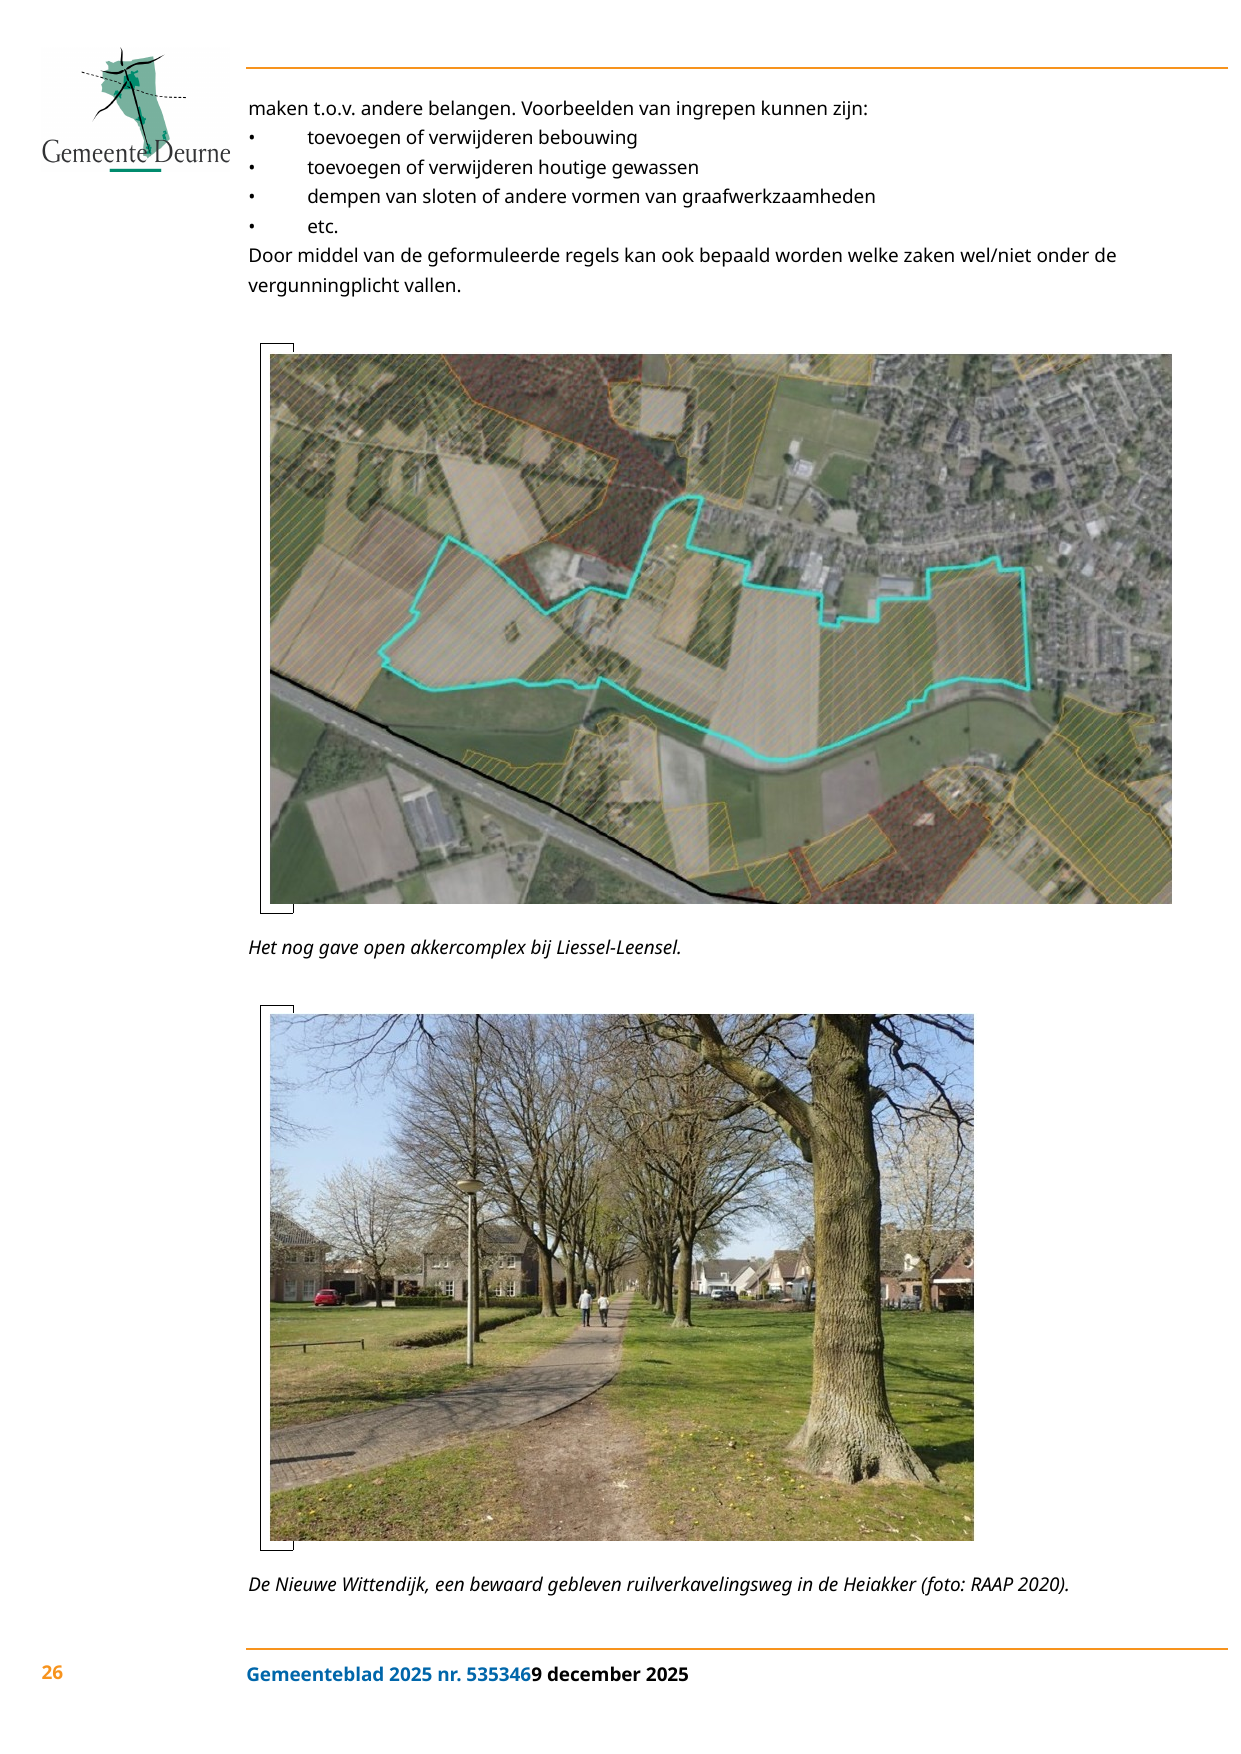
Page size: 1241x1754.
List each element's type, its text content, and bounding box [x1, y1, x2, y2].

list dempen van sloten of andere vormen van graafwerkzaamheden [248, 183, 1152, 209]
text De Nieuwe Wittendijk, een bewaard gebleven ruilverkavelingsweg in de Heiakker (foto: RAAP 2020). [248, 1571, 1152, 1597]
picture [268, 1013, 978, 1541]
picture [41, 47, 231, 172]
text maken t.o.v. andere belangen. Voorbeelden van ingrepen kunnen zijn: [248, 95, 1152, 121]
picture [268, 352, 1173, 904]
list toevoegen of verwijderen bebouwing [248, 124, 1152, 150]
text Het nog gave open akkercomplex bij Liessel-Leensel. [248, 934, 1152, 959]
list etc. [248, 213, 1152, 239]
list toevoegen of verwijderen houtige gewassen [248, 154, 1152, 180]
text Door middel van de geformuleerde regels kan ook bepaald worden welke zaken wel/niet onder de vergunningplicht vallen. [248, 243, 1152, 298]
